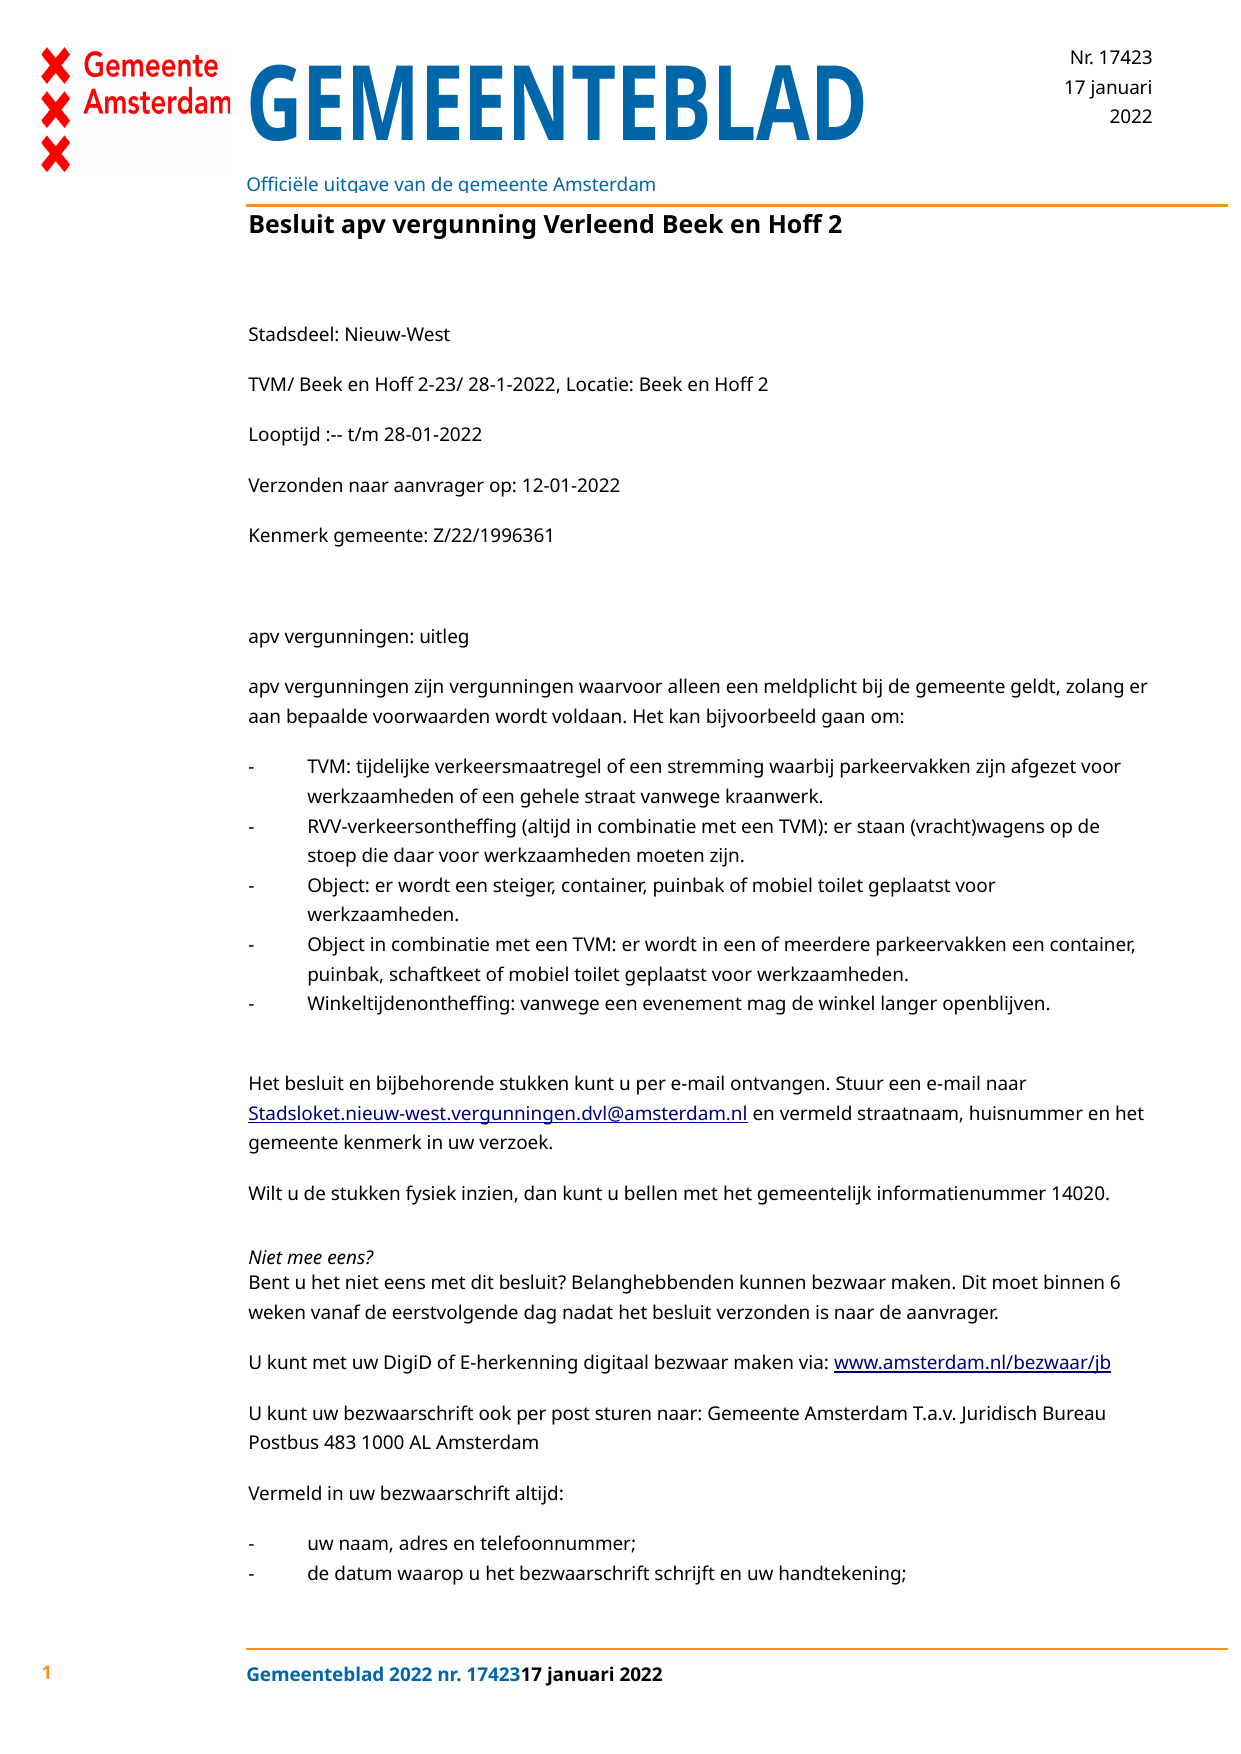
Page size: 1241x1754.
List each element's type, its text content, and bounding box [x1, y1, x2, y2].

list RVV-verkeersontheffing (altijd in combinatie met een TVM): er staan (vracht)wagens op de stoep die daar voor werkzaamheden moeten zijn. [248, 813, 1152, 868]
text Besluit apv vergunning Verleend Beek en Hoff 2 [248, 207, 1152, 241]
list Object: er wordt een steiger, container, puinbak of mobiel toilet geplaatst voor werkzaamheden. [248, 872, 1152, 927]
text apv vergunningen zijn vergunningen waarvoor alleen een meldplicht bij de gemeente geldt, zolang er aan bepaalde voorwaarden wordt voldaan. Het kan bijvoorbeeld gaan om: [248, 674, 1152, 729]
text U kunt met uw DigiD of E-herkenning digitaal bezwaar maken via: www.amsterdam.nl/bezwaar/jb [248, 1349, 1152, 1375]
text Verzonden naar aanvrager op: 12-01-2022 [248, 472, 1152, 498]
text Stadsdeel: Nieuw-West [248, 321, 1152, 346]
text TVM/ Beek en Hoff 2-23/ 28-1-2022, Locatie: Beek en Hoff 2 [248, 371, 1152, 397]
list Winkeltijdenontheffing: vanwege een evenement mag de winkel langer openblijven. [248, 990, 1152, 1016]
text Het besluit en bijbehorende stukken kunt u per e-mail ontvangen. Stuur een e-mail naar Stadsloket.nieuw-west.vergunningen.dvl@amsterdam.nl en vermeld straatnaam, huisnummer en het gemeente kenmerk in uw verzoek. [248, 1070, 1152, 1155]
text Looptijd :-- t/m 28-01-2022 [248, 422, 1152, 447]
text apv vergunningen: uitleg [248, 623, 1152, 649]
text Vermeld in uw bezwaarschrift altijd: [248, 1480, 1152, 1506]
list Object in combinatie met een TVM: er wordt in een of meerdere parkeervakken een container, puinbak, schaftkeet of mobiel toilet geplaatst voor werkzaamheden. [248, 931, 1152, 986]
text Kenmerk gemeente: Z/22/1996361 [248, 522, 1152, 548]
text U kunt uw bezwaarschrift ook per post sturen naar: Gemeente Amsterdam T.a.v. Juridisch Bureau Postbus 483 1000 AL Amsterdam [248, 1400, 1152, 1455]
list de datum waarop u het bezwaarschrift schrijft en uw handtekening; [248, 1560, 1152, 1586]
text Wilt u de stukken fysiek inzien, dan kunt u bellen met het gemeentelijk informatienummer 14020. [248, 1180, 1152, 1206]
text Niet mee eens? [248, 1244, 1152, 1269]
picture [41, 47, 231, 172]
text Bent u het niet eens met dit besluit? Belanghebbenden kunnen bezwaar maken. Dit moet binnen 6 weken vanaf de eerstvolgende dag nadat het besluit verzonden is naar de aanvrager. [248, 1269, 1152, 1325]
list uw naam, adres en telefoonnummer; [248, 1530, 1152, 1556]
list TVM: tijdelijke verkeersmaatregel of een stremming waarbij parkeervakken zijn afgezet voor werkzaamheden of een gehele straat vanwege kraanwerk. [248, 754, 1152, 809]
